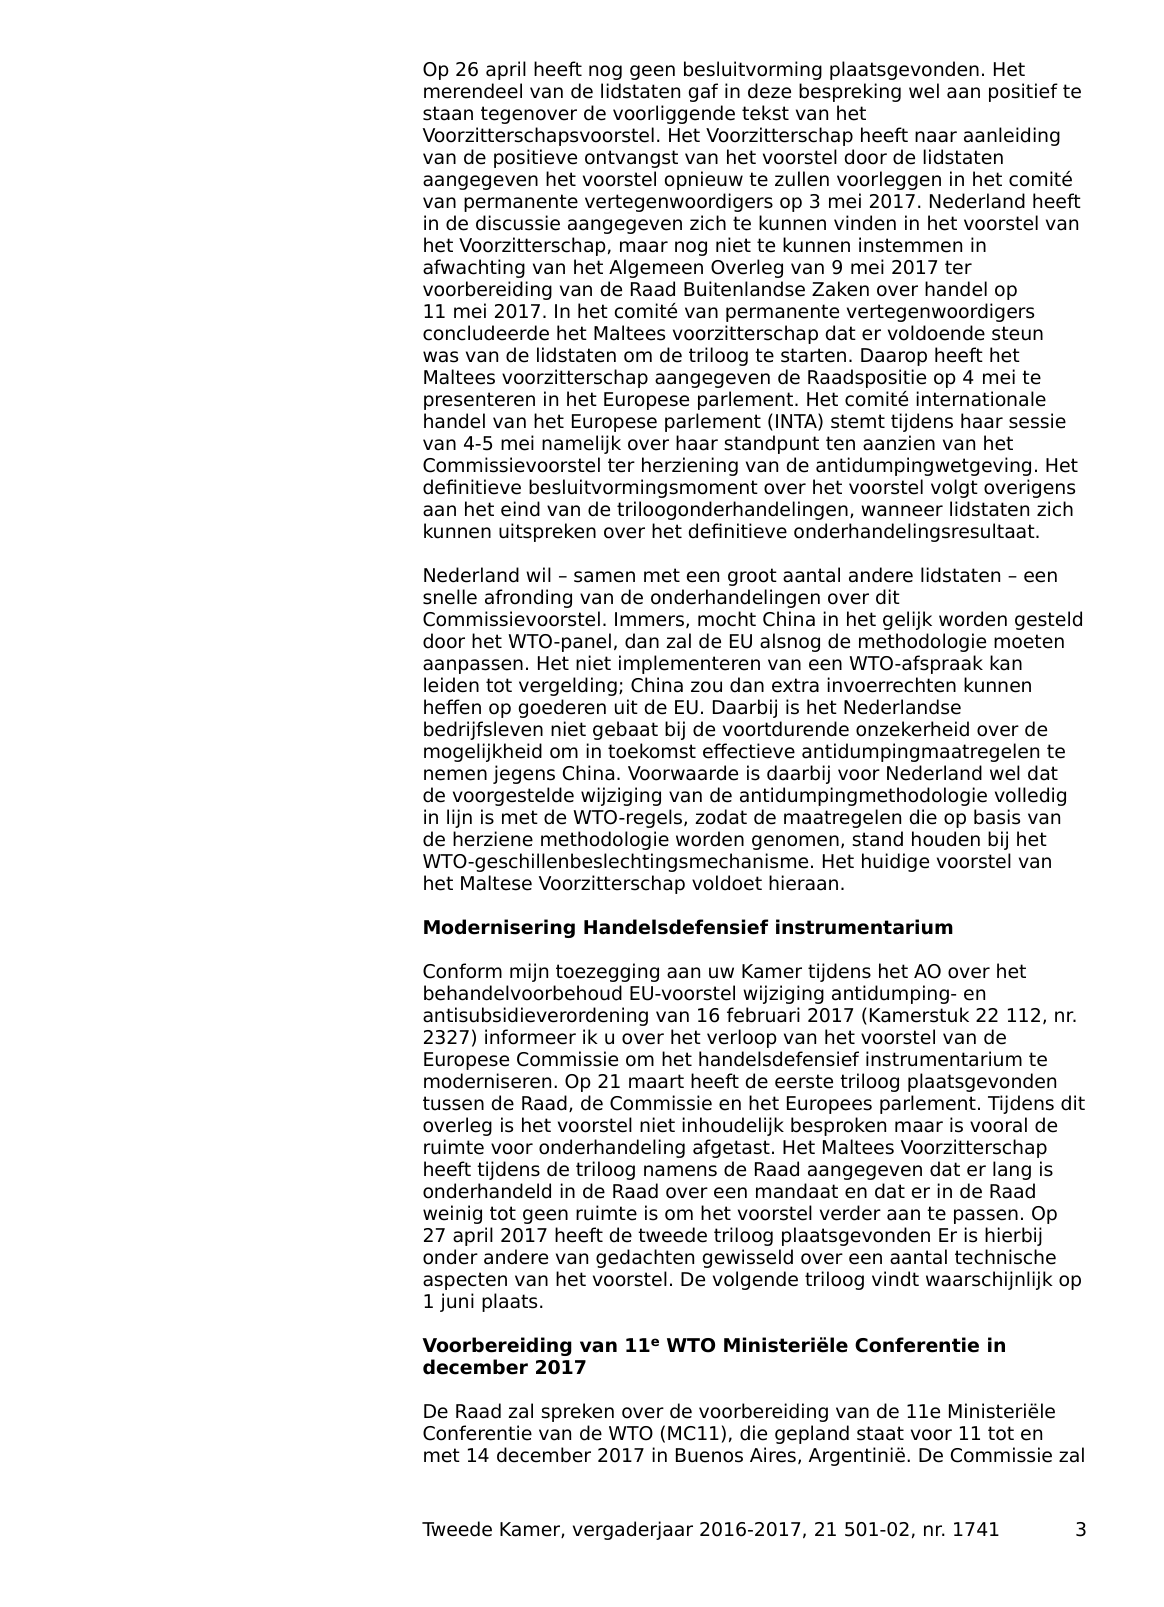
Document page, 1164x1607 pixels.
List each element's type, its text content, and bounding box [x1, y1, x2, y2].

subtitle Voorbereiding van 11e WTO Ministeriële Conferentie in december 2017 [422, 1335, 1087, 1379]
subtitle Modernisering Handelsdefensief instrumentarium [422, 917, 1087, 939]
text De Raad zal spreken over de voorbereiding van de 11e Ministeriële Conferentie van de WTO (MC11), die gepland staat voor 11 tot en met 14 december 2017 in Buenos Aires, Argentinië. De Commissie zal [422, 1401, 1087, 1467]
text Op 26 april heeft nog geen besluitvorming plaatsgevonden. Het merendeel van de lidstaten gaf in deze bespreking wel aan positief te staan tegenover de voorliggende tekst van het Voorzitterschapsvoorstel. Het Voorzitterschap heeft naar aanleiding van de positieve ontvangst van het voorstel door de lidstaten aangegeven het voorstel opnieuw te zullen voorleggen in het comité van permanente vertegenwoordigers op 3 mei 2017. Nederland heeft in de discussie aangegeven zich te kunnen vinden in het voorstel van het Voorzitterschap, maar nog niet te kunnen instemmen in afwachting van het Algemeen Overleg van 9 mei 2017 ter voorbereiding van de Raad Buitenlandse Zaken over handel op 11 mei 2017. In het comité van permanente vertegenwoordigers concludeerde het Maltees voorzitterschap dat er voldoende steun was van de lidstaten om de triloog te starten. Daarop heeft het Maltees voorzitterschap aangegeven de Raadspositie op 4 mei te presenteren in het Europese parlement. Het comité internationale handel van het Europese parlement (INTA) stemt tijdens haar sessie van 4-5 mei namelijk over haar standpunt ten aanzien van het Commissievoorstel ter herziening van de antidumpingwetgeving. Het definitieve besluitvormingsmoment over het voorstel volgt overigens aan het eind van de triloogonderhandelingen, wanneer lidstaten zich kunnen uitspreken over het definitieve onderhandelingsresultaat. [422, 59, 1087, 543]
text Nederland wil – samen met een groot aantal andere lidstaten – een snelle afronding van de onderhandelingen over dit Commissievoorstel. Immers, mocht China in het gelijk worden gesteld door het WTO-panel, dan zal de EU alsnog de methodologie moeten aanpassen. Het niet implementeren van een WTO-afspraak kan leiden tot vergelding; China zou dan extra invoerrechten kunnen heffen op goederen uit de EU. Daarbij is het Nederlandse bedrijfsleven niet gebaat bij de voortdurende onzekerheid over de mogelijkheid om in toekomst effectieve antidumpingmaatregelen te nemen jegens China. Voorwaarde is daarbij voor Nederland wel dat de voorgestelde wijziging van de antidumpingmethodologie volledig in lijn is met de WTO-regels, zodat de maatregelen die op basis van de herziene methodologie worden genomen, stand houden bij het WTO-geschillenbeslechtingsmechanisme. Het huidige voorstel van het Maltese Voorzitterschap voldoet hieraan. [422, 565, 1087, 894]
text Conform mijn toezegging aan uw Kamer tijdens het AO over het behandelvoorbehoud EU-voorstel wijziging antidumping- en antisubsidieverordening van 16 februari 2017 (Kamerstuk 22 112, nr. 2327) informeer ik u over het verloop van het voorstel van de Europese Commissie om het handelsdefensief instrumentarium te moderniseren. Op 21 maart heeft de eerste triloog plaatsgevonden tussen de Raad, de Commissie en het Europees parlement. Tijdens dit overleg is het voorstel niet inhoudelijk besproken maar is vooral de ruimte voor onderhandeling afgetast. Het Maltees Voorzitterschap heeft tijdens de triloog namens de Raad aangegeven dat er lang is onderhandeld in de Raad over een mandaat en dat er in de Raad weinig tot geen ruimte is om het voorstel verder aan te passen. Op 27 april 2017 heeft de tweede triloog plaatsgevonden Er is hierbij onder andere van gedachten gewisseld over een aantal technische aspecten van het voorstel. De volgende triloog vindt waarschijnlijk op 1 juni plaats. [422, 961, 1087, 1312]
